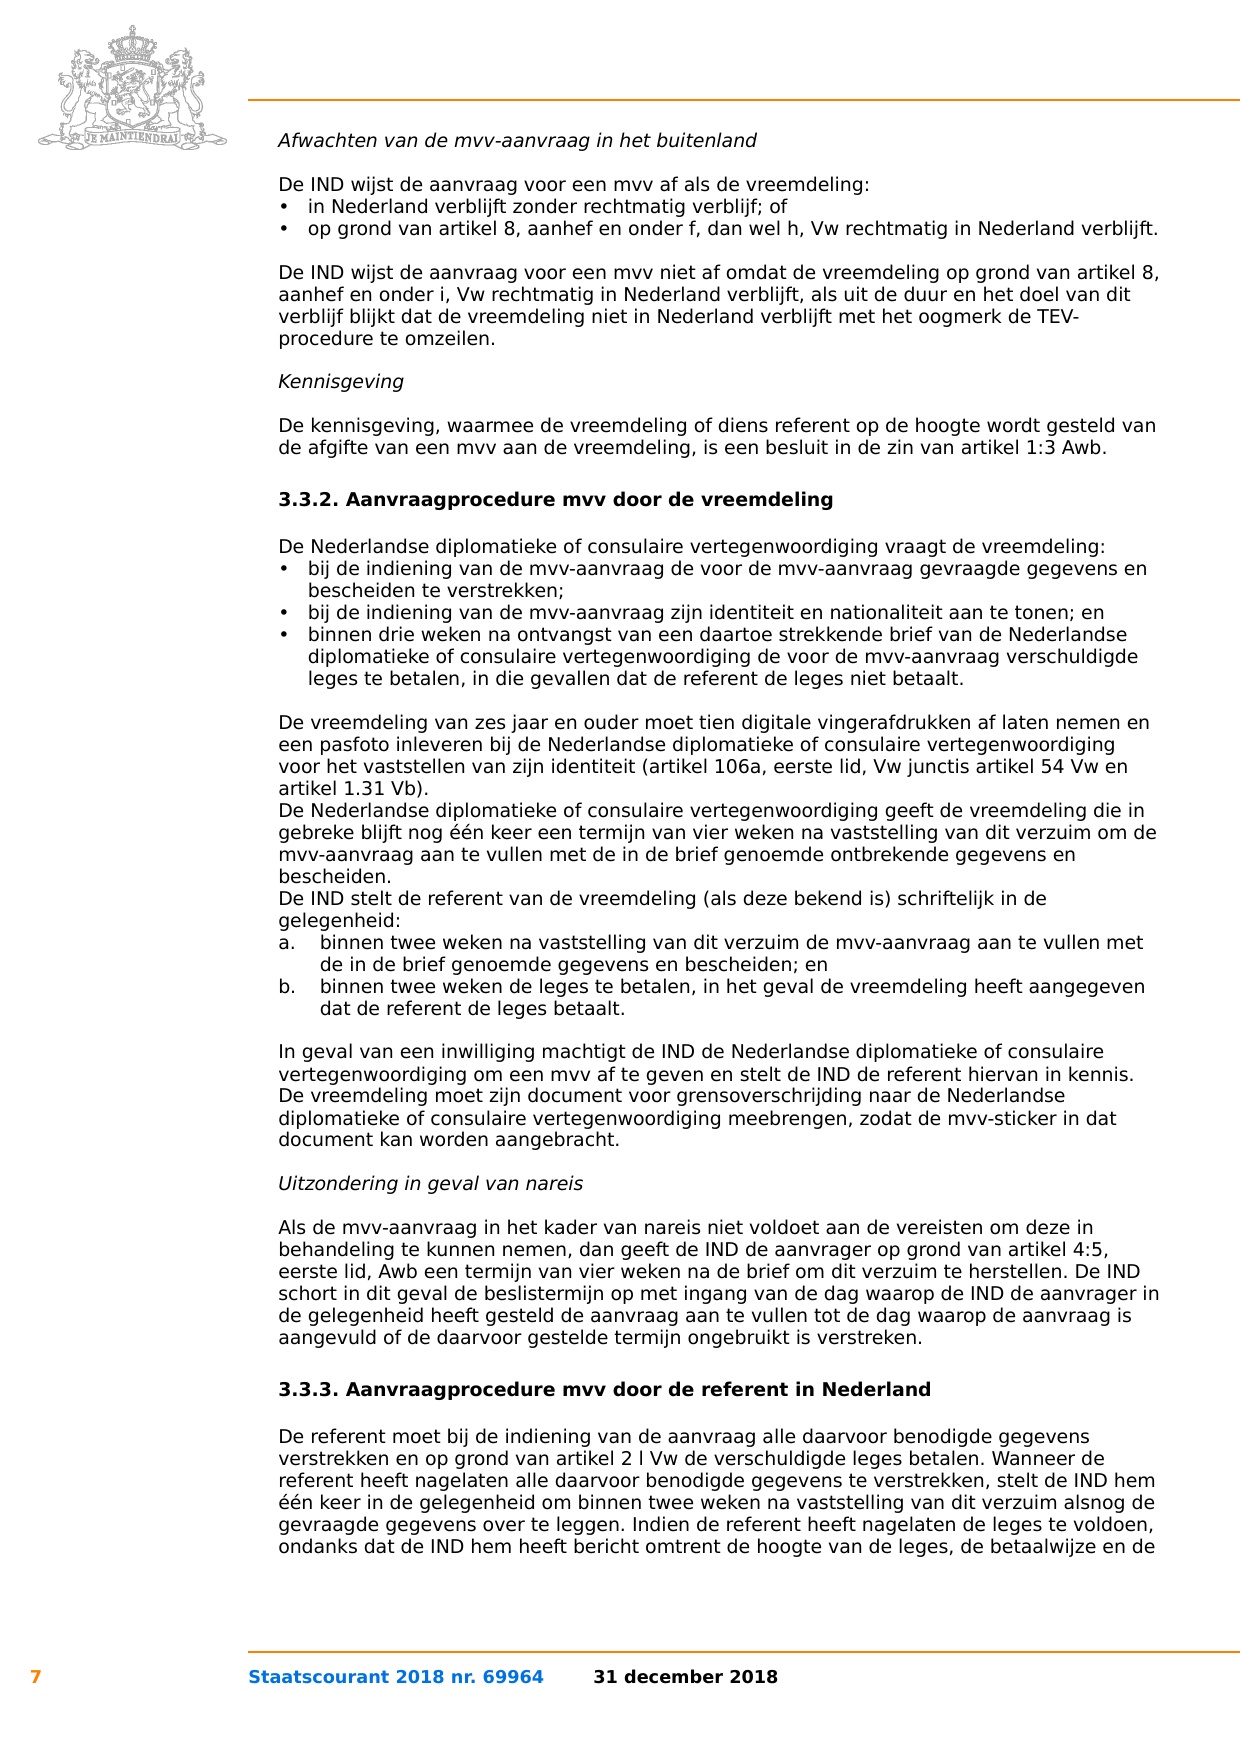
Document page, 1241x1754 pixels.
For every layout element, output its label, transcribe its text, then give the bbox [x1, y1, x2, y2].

text De Nederlandse diplomatieke of consulaire vertegenwoordiging geeft de vreemdeling die in gebreke blijft nog één keer een termijn van vier weken na vaststelling van dit verzuim om de mvv-aanvraag aan te vullen met de in de brief genoemde ontbrekende gegevens en bescheiden. [278, 800, 1163, 888]
subtitle 3.3.3. Aanvraagprocedure mvv door de referent in Nederland [278, 1379, 1163, 1401]
subtitle Kennisgeving [278, 371, 1163, 393]
text In geval van een inwilliging machtigt de IND de Nederlandse diplomatieke of consulaire vertegenwoordiging om een mvv af te geven en stelt de IND de referent hiervan in kennis. De vreemdeling moet zijn document voor grensoverschrijding naar de Nederlandse diplomatieke of consulaire vertegenwoordiging meebrengen, zodat de mvv-sticker in dat document kan worden aangebracht. [278, 1041, 1163, 1151]
text De IND wijst de aanvraag voor een mvv niet af omdat de vreemdeling op grond van artikel 8, aanhef en onder i, Vw rechtmatig in Nederland verblijft, als uit de duur en het doel van dit verblijf blijkt dat de vreemdeling niet in Nederland verblijft met het oogmerk de TEV-procedure te omzeilen. [278, 262, 1163, 349]
text b. binnen twee weken de leges te betalen, in het geval de vreemdeling heeft aangegeven dat de referent de leges betaalt. [278, 976, 1163, 1019]
text De referent moet bij de indiening van de aanvraag alle daarvoor benodigde gegevens verstrekken en op grond van artikel 2 l Vw de verschuldigde leges betalen. Wanneer de referent heeft nagelaten alle daarvoor benodigde gegevens te verstrekken, stelt de IND hem één keer in de gelegenheid om binnen twee weken na vaststelling van dit verzuim alsnog de gevraagde gegevens over te leggen. Indien de referent heeft nagelaten de leges te voldoen, ondanks dat de IND hem heeft bericht omtrent de hoogte van de leges, de betaalwijze en de [278, 1426, 1163, 1558]
text a. binnen twee weken na vaststelling van dit verzuim de mvv-aanvraag aan te vullen met de in de brief genoemde gegevens en bescheiden; en [278, 932, 1163, 976]
text Als de mvv-aanvraag in het kader van nareis niet voldoet aan de vereisten om deze in behandeling te kunnen nemen, dan geeft de IND de aanvrager op grond van artikel 4:5, eerste lid, Awb een termijn van vier weken na de brief om dit verzuim te herstellen. De IND schort in dit geval de beslistermijn op met ingang van de dag waarop de IND de aanvrager in de gelegenheid heeft gesteld de aanvraag aan te vullen tot de dag waarop de aanvraag is aangevuld of de daarvoor gestelde termijn ongebruikt is verstreken. [278, 1217, 1163, 1349]
text De IND wijst de aanvraag voor een mvv af als de vreemdeling: [278, 174, 1163, 196]
subtitle Uitzondering in geval van nareis [278, 1173, 1163, 1195]
text • bij de indiening van de mvv-aanvraag zijn identiteit en nationaliteit aan te tonen; en [278, 602, 1163, 624]
text De kennisgeving, waarmee de vreemdeling of diens referent op de hoogte wordt gesteld van de afgifte van een mvv aan de vreemdeling, is een besluit in de zin van artikel 1:3 Awb. [278, 415, 1163, 459]
text • op grond van artikel 8, aanhef en onder f, dan wel h, Vw rechtmatig in Nederland verblijft. [278, 218, 1163, 240]
text • bij de indiening van de mvv-aanvraag de voor de mvv-aanvraag gevraagde gegevens en bescheiden te verstrekken; [278, 558, 1163, 602]
text De vreemdeling van zes jaar en ouder moet tien digitale vingerafdrukken af laten nemen en een pasfoto inleveren bij de Nederlandse diplomatieke of consulaire vertegenwoordiging voor het vaststellen van zijn identiteit (artikel 106a, eerste lid, Vw junctis artikel 54 Vw en artikel 1.31 Vb). [278, 712, 1163, 800]
text De IND stelt de referent van de vreemdeling (als deze bekend is) schriftelijk in de gelegenheid: [278, 888, 1163, 932]
picture [38, 25, 227, 150]
text • in Nederland verblijft zonder rechtmatig verblijf; of [278, 196, 1163, 218]
subtitle 3.3.2. Aanvraagprocedure mvv door de vreemdeling [278, 489, 1163, 511]
text • binnen drie weken na ontvangst van een daartoe strekkende brief van de Nederlandse diplomatieke of consulaire vertegenwoordiging de voor de mvv-aanvraag verschuldigde leges te betalen, in die gevallen dat de referent de leges niet betaalt. [278, 624, 1163, 690]
text De Nederlandse diplomatieke of consulaire vertegenwoordiging vraagt de vreemdeling: [278, 536, 1163, 558]
subtitle Afwachten van de mvv-aanvraag in het buitenland [278, 130, 1163, 152]
